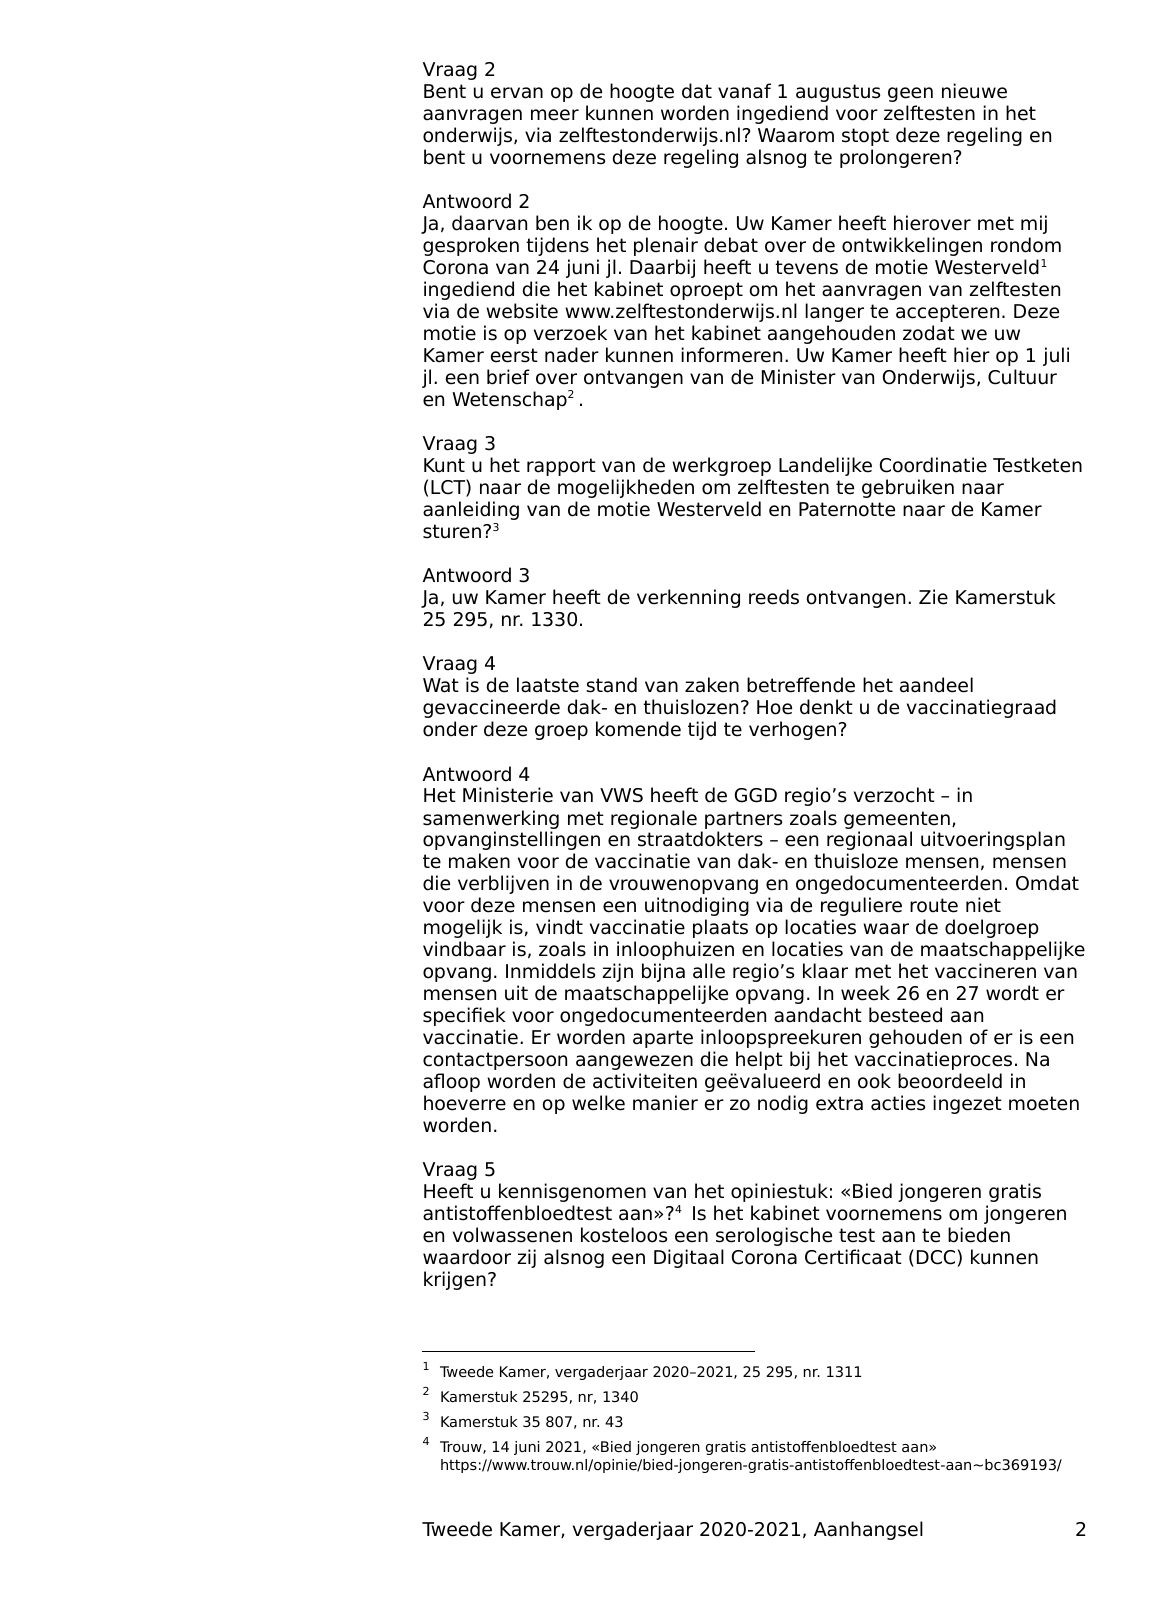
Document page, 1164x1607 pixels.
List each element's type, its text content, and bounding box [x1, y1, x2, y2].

text Trouw, 14 juni 2021, «Bied jongeren gratis antistoffenbloedtest aan» https://www.trouw.nl/opinie/bied-jongeren-gratis-antistoffenbloedtest-aan~bc369193/ [422, 1435, 1087, 1474]
text Vraag 5 [422, 1159, 1087, 1181]
text Tweede Kamer, vergaderjaar 2020–2021, 25 295, nr. 1311 [422, 1360, 1087, 1382]
text Bent u ervan op de hoogte dat vanaf 1 augustus geen nieuwe aanvragen meer kunnen worden ingediend voor zelftesten in het onderwijs, via zelftestonderwijs.nl? Waarom stopt deze regeling en bent u voornemens deze regeling alsnog te prolongeren? [422, 81, 1087, 169]
text Kunt u het rapport van de werkgroep Landelijke Coordinatie Testketen (LCT) naar de mogelijkheden om zelftesten te gebruiken naar aanleiding van de motie Westerveld en Paternotte naar de Kamer sturen? [422, 455, 1087, 543]
text Heeft u kennisgenomen van het opiniestuk: «Bied jongeren gratis antistoffenbloedtest aan»? Is het kabinet voornemens om jongeren en volwassenen kosteloos een serologische test aan te bieden waardoor zij alsnog een Digitaal Corona Certificaat (DCC) kunnen krijgen? [422, 1181, 1087, 1291]
text Antwoord 2 [422, 191, 1087, 213]
text Vraag 2 [422, 59, 1087, 81]
text Vraag 3 [422, 433, 1087, 455]
text Antwoord 4 [422, 763, 1087, 785]
text Kamerstuk 35 807, nr. 43 [422, 1410, 1087, 1432]
text Ja, uw Kamer heeft de verkenning reeds ontvangen. Zie Kamerstuk 25 295, nr. 1330. [422, 587, 1087, 631]
text Vraag 4 [422, 653, 1087, 675]
text Het Ministerie van VWS heeft de GGD regio’s verzocht – in samenwerking met regionale partners zoals gemeenten, opvanginstellingen en straatdokters – een regionaal uitvoeringsplan te maken voor de vaccinatie van dak- en thuisloze mensen, mensen die verblijven in de vrouwenopvang en ongedocumenteerden. Omdat voor deze mensen een uitnodiging via de reguliere route niet mogelijk is, vindt vaccinatie plaats op locaties waar de doelgroep vindbaar is, zoals in inloophuizen en locaties van de maatschappelijke opvang. Inmiddels zijn bijna alle regio’s klaar met het vaccineren van mensen uit de maatschappelijke opvang. In week 26 en 27 wordt er specifiek voor ongedocumenteerden aandacht besteed aan vaccinatie. Er worden aparte inloopspreekuren gehouden of er is een contactpersoon aangewezen die helpt bij het vaccinatieproces. Na afloop worden de activiteiten geëvalueerd en ook beoordeeld in hoeverre en op welke manier er zo nodig extra acties ingezet moeten worden. [422, 785, 1087, 1137]
text Ja, daarvan ben ik op de hoogte. Uw Kamer heeft hierover met mij gesproken tijdens het plenair debat over de ontwikkelingen rondom Corona van 24 juni jl. Daarbij heeft u tevens de motie Westerveld ingediend die het kabinet oproept om het aanvragen van zelftesten via de website www.zelftestonderwijs.nl langer te accepteren. Deze motie is op verzoek van het kabinet aangehouden zodat we uw Kamer eerst nader kunnen informeren. Uw Kamer heeft hier op 1 juli jl. een brief over ontvangen van de Minister van Onderwijs, Cultuur en Wetenschap. [422, 213, 1087, 411]
text Wat is de laatste stand van zaken betreffende het aandeel gevaccineerde dak- en thuislozen? Hoe denkt u de vaccinatiegraad onder deze groep komende tijd te verhogen? [422, 675, 1087, 741]
text Antwoord 3 [422, 565, 1087, 587]
text Kamerstuk 25295, nr, 1340 [422, 1385, 1087, 1407]
